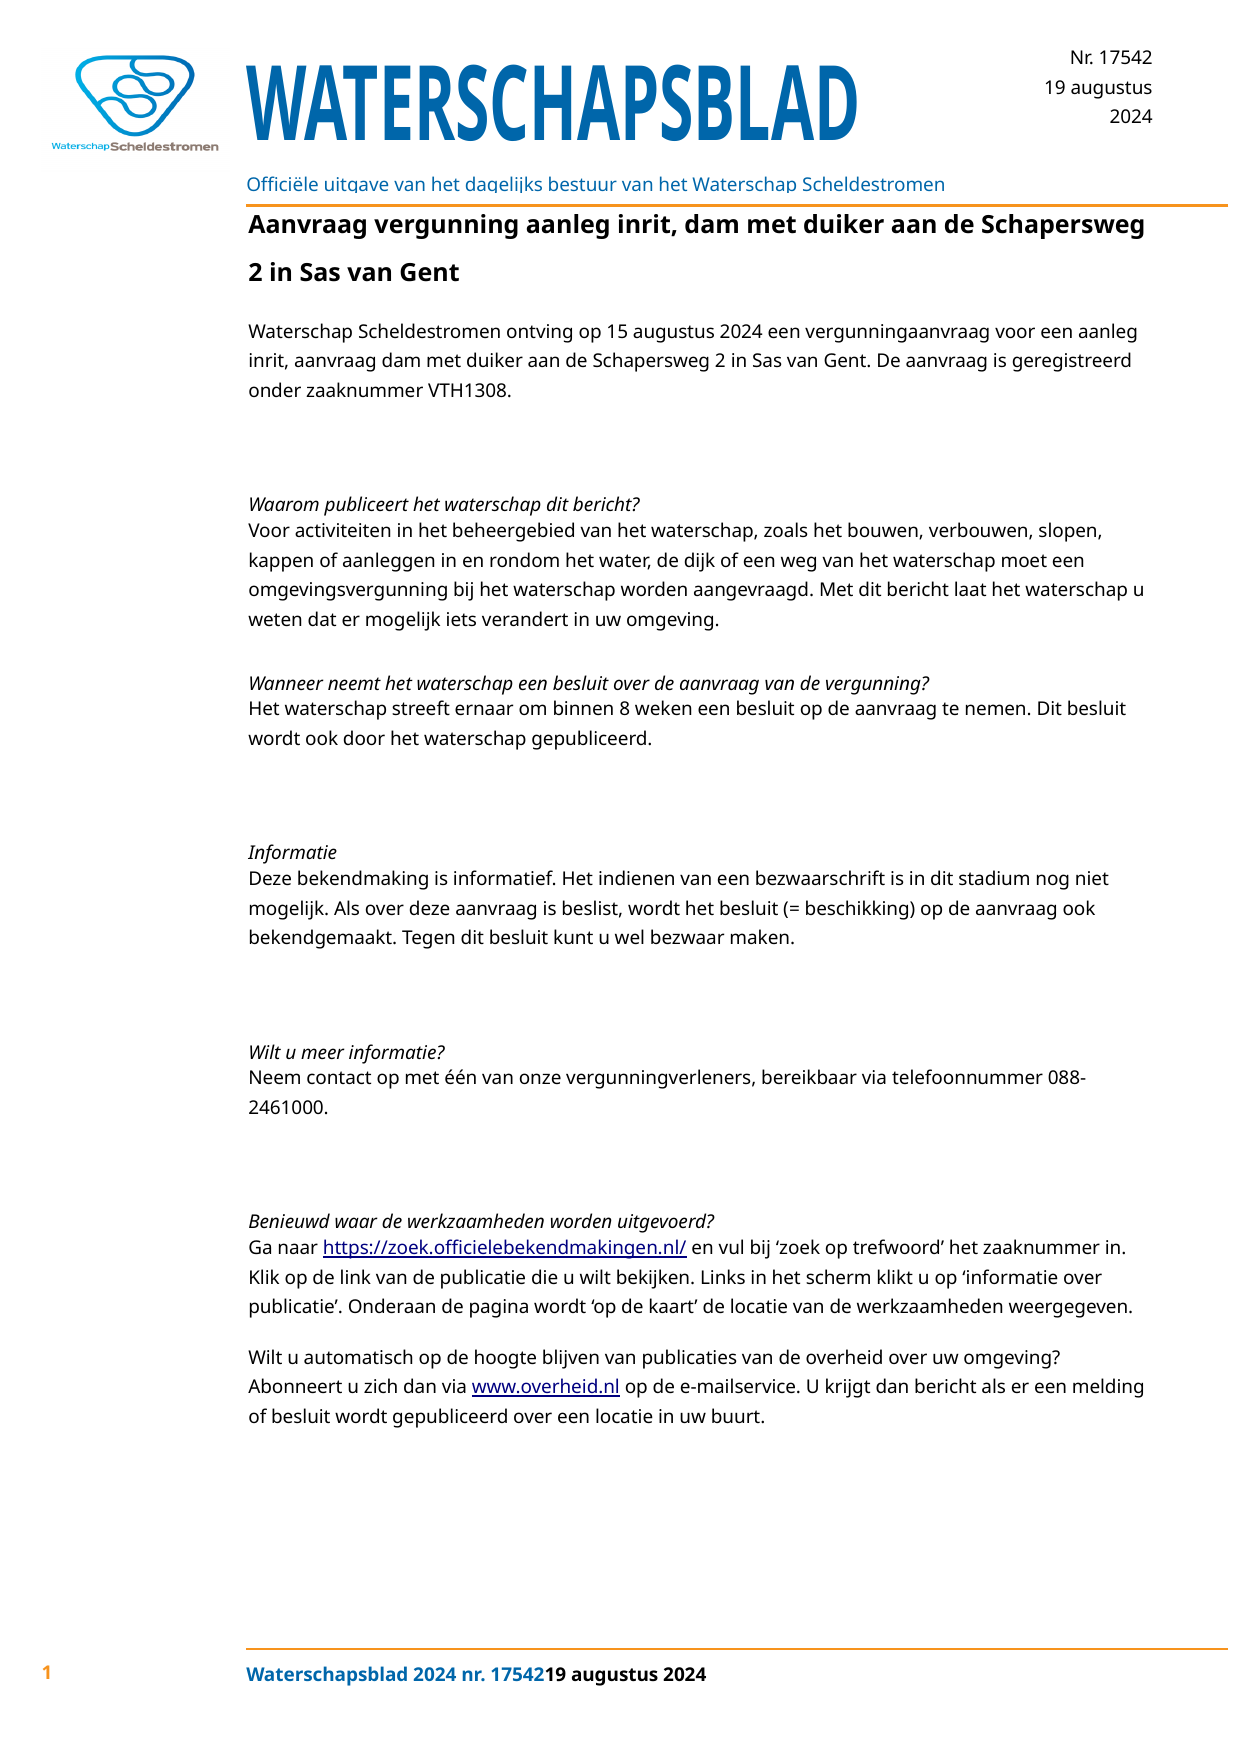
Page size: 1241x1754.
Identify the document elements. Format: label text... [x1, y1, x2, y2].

picture [41, 47, 231, 172]
text Aanvraag vergunning aanleg inrit, dam met duiker aan de Schapersweg 2 in Sas van Gent [248, 207, 1152, 288]
text Wilt u automatisch op de hoogte blijven van publicaties van de overheid over uw omgeving? Abonneert u zich dan via www.overheid.nl op de e-mailservice. U krijgt dan bericht als er een melding of besluit wordt gepubliceerd over een locatie in uw buurt. [248, 1344, 1152, 1429]
text Deze bekendmaking is informatief. Het indienen van een bezwaarschrift is in dit stadium nog niet mogelijk. Als over deze aanvraag is beslist, wordt het besluit (= beschikking) op de aanvraag ook bekendgemaakt. Tegen dit besluit kunt u wel bezwaar maken. [248, 865, 1152, 950]
text Wilt u meer informatie? [248, 1039, 1152, 1064]
text Het waterschap streeft ernaar om binnen 8 weken een besluit op de aanvraag te nemen. Dit besluit wordt ook door het waterschap gepubliceerd. [248, 696, 1152, 751]
text Ga naar https://zoek.officielebekendmakingen.nl/ en vul bij ‘zoek op trefwoord’ het zaaknummer in. Klik op de link van de publicatie die u wilt bekijken. Links in het scherm klikt u op ‘informatie over publicatie’. Onderaan de pagina wordt ‘op de kaart’ de locatie van de werkzaamheden weergegeven. [248, 1234, 1152, 1319]
text Waarom publiceert het waterschap dit bericht? [248, 491, 1152, 517]
text Wanneer neemt het waterschap een besluit over de aanvraag van de vergunning? [248, 670, 1152, 696]
text Waterschap Scheldestromen ontving op 15 augustus 2024 een vergunningaanvraag voor een aanleg inrit, aanvraag dam met duiker aan de Schapersweg 2 in Sas van Gent. De aanvraag is geregistreerd onder zaaknummer VTH1308. [248, 318, 1152, 403]
text Informatie [248, 839, 1152, 865]
text Voor activiteiten in het beheergebied van het waterschap, zoals het bouwen, verbouwen, slopen, kappen of aanleggen in en rondom het water, de dijk of een weg van het waterschap moet een omgevingsvergunning bij het waterschap worden aangevraagd. Met dit bericht laat het waterschap u weten dat er mogelijk iets verandert in uw omgeving. [248, 517, 1152, 632]
text Neem contact op met één van onze vergunningverleners, bereikbaar via telefoonnummer 088-2461000. [248, 1064, 1152, 1120]
text Benieuwd waar de werkzaamheden worden uitgevoerd? [248, 1208, 1152, 1234]
